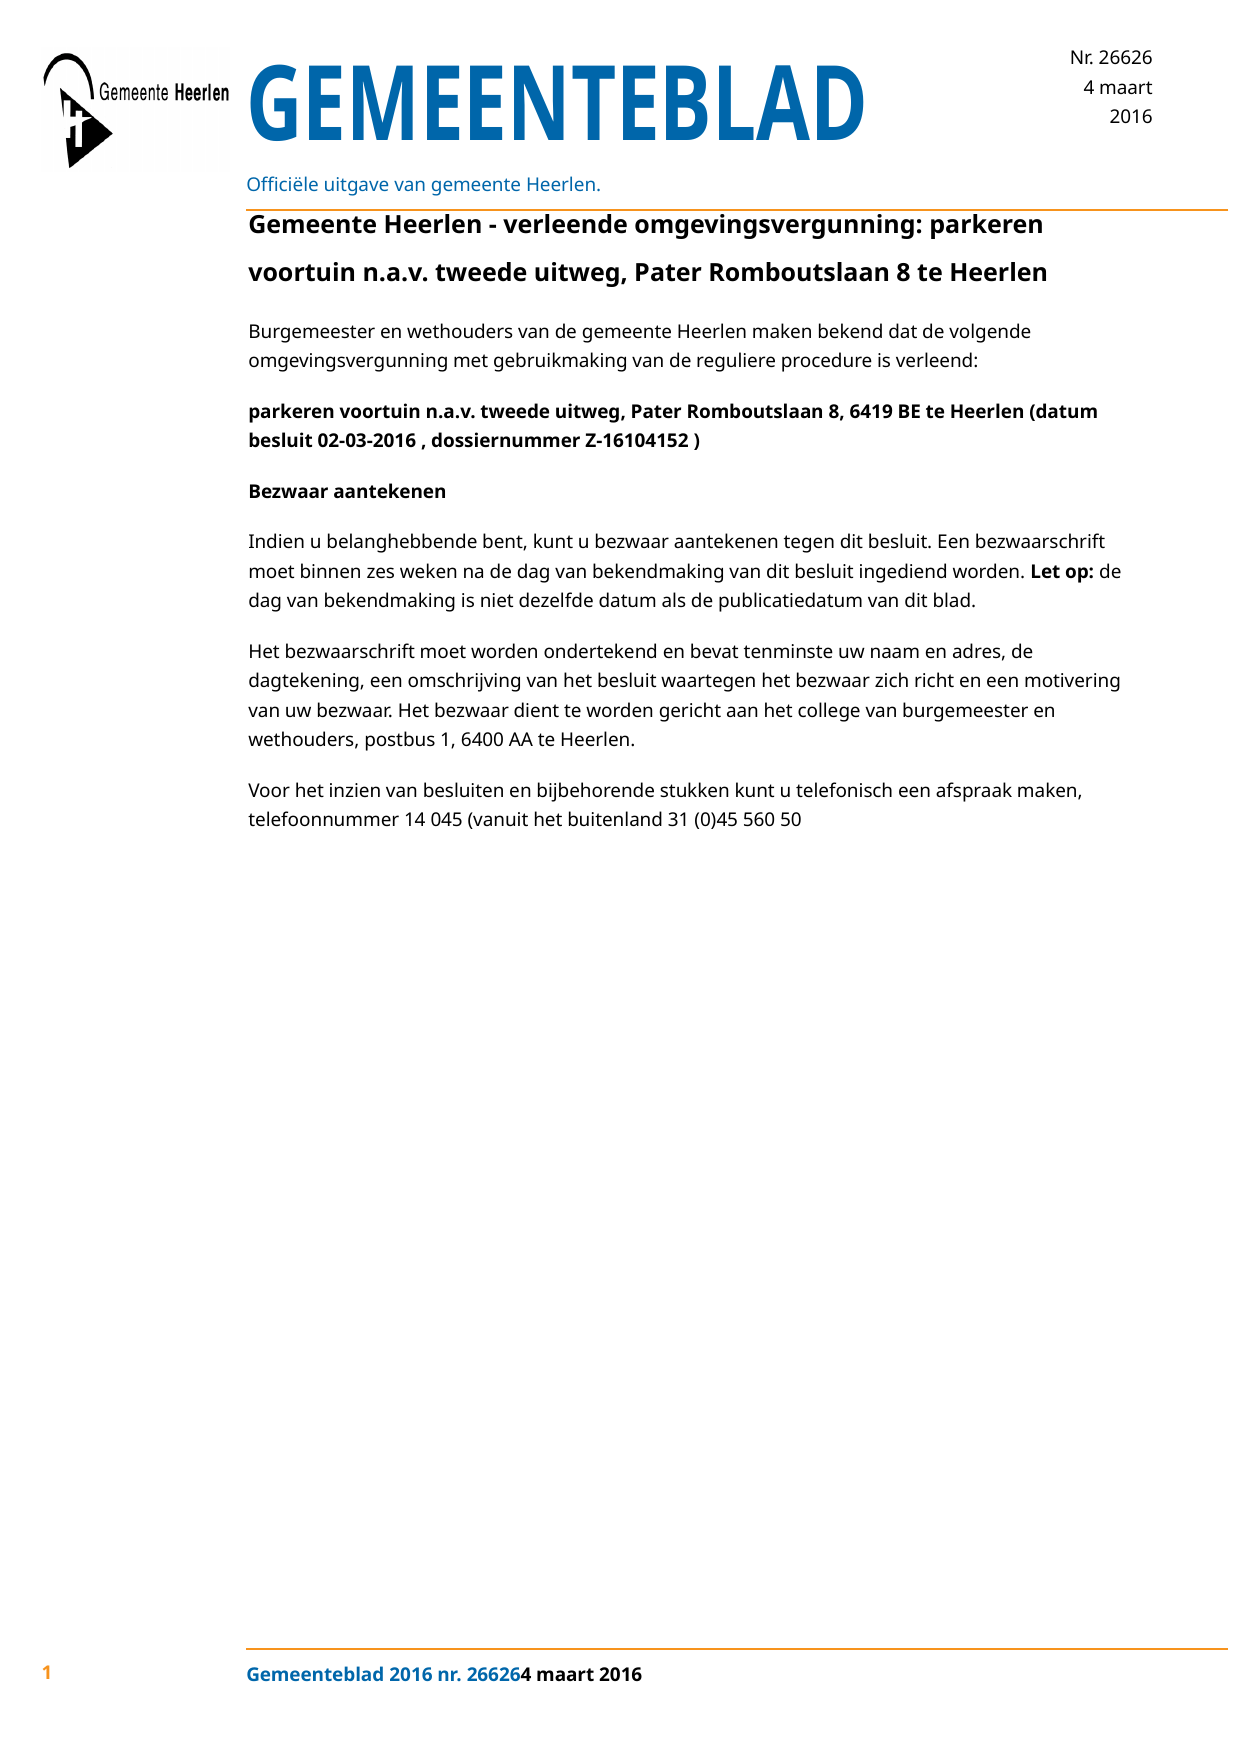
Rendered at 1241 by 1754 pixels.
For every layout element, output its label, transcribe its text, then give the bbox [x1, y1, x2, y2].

text Burgemeester en wethouders van de gemeente Heerlen maken bekend dat de volgende omgevingsvergunning met gebruikmaking van de reguliere procedure is verleend: [248, 318, 1152, 373]
text parkeren voortuin n.a.v. tweede uitweg, Pater Romboutslaan 8, 6419 BE te Heerlen (datum besluit 02-03-2016 , dossiernummer Z-16104152 ) [248, 398, 1152, 453]
text Gemeente Heerlen - verleende omgevingsvergunning: parkeren voortuin n.a.v. tweede uitweg, Pater Romboutslaan 8 te Heerlen [248, 211, 1152, 288]
text Bezwaar aantekenen [248, 478, 1152, 504]
text Voor het inzien van besluiten en bijbehorende stukken kunt u telefonisch een afspraak maken, telefoonnummer 14 045 (vanuit het buitenland 31 (0)45 560 50 [248, 777, 1152, 832]
text Het bezwaarschrift moet worden ondertekend en bevat tenminste uw naam en adres, de dagtekening, een omschrijving van het besluit waartegen het bezwaar zich richt en een motivering van uw bezwaar. Het bezwaar dient te worden gericht aan het college van burgemeester en wethouders, postbus 1, 6400 AA te Heerlen. [248, 638, 1152, 752]
picture [41, 47, 231, 172]
text Indien u belanghebbende bent, kunt u bezwaar aantekenen tegen dit besluit. Een bezwaarschrift moet binnen zes weken na de dag van bekendmaking van dit besluit ingediend worden. Let op: de dag van bekendmaking is niet dezelfde datum als de publicatiedatum van dit blad. [248, 528, 1152, 613]
